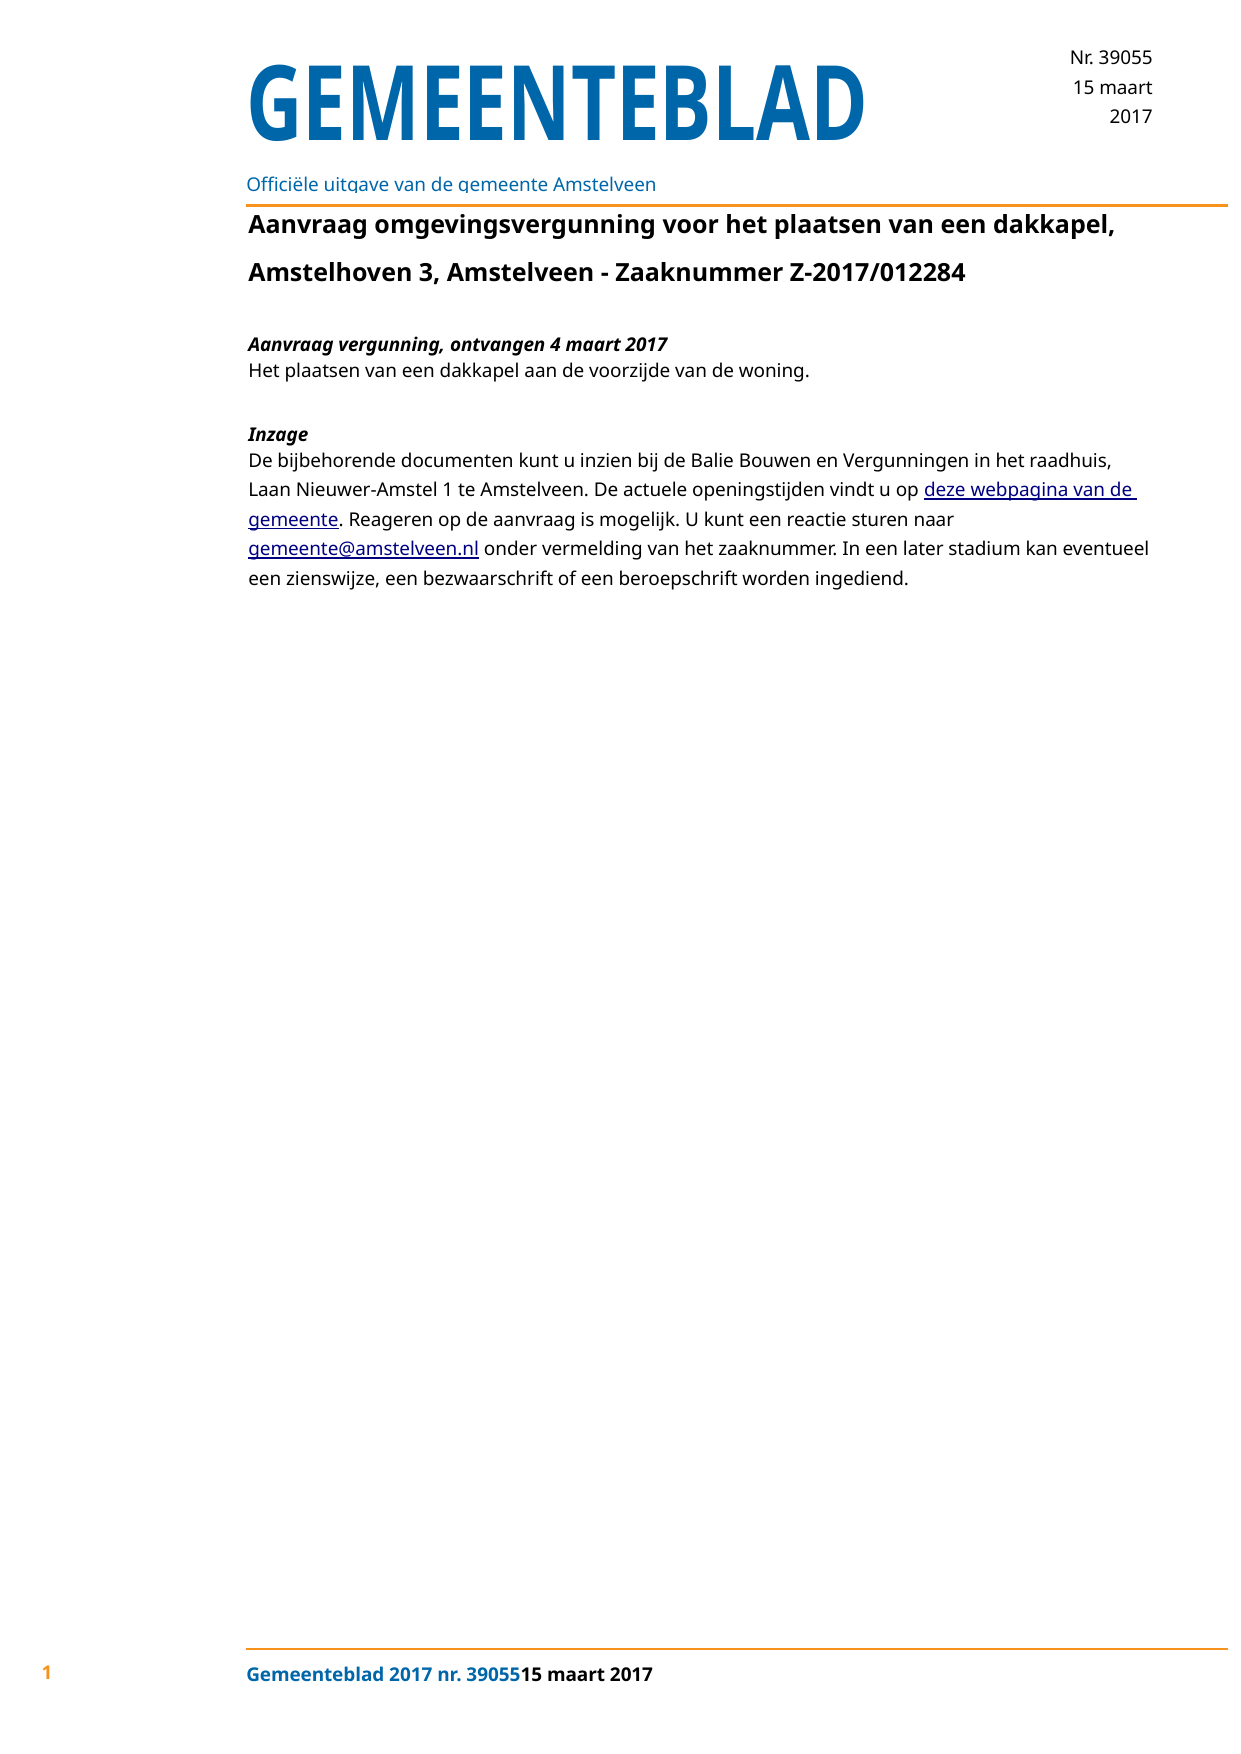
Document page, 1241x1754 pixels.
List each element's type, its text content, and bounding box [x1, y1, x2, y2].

text Aanvraag omgevingsvergunning voor het plaatsen van een dakkapel, Amstelhoven 3, Amstelveen - Zaaknummer Z-2017/012284 [248, 207, 1152, 288]
text Aanvraag vergunning, ontvangen 4 maart 2017 [248, 331, 1152, 357]
text Inzage [248, 421, 1152, 447]
text Het plaatsen van een dakkapel aan de voorzijde van de woning. [248, 357, 1152, 383]
picture [41, 47, 231, 172]
text De bijbehorende documenten kunt u inzien bij de Balie Bouwen en Vergunningen in het raadhuis, Laan Nieuwer-Amstel 1 te Amstelveen. De actuele openingstijden vindt u op deze webpagina van de gemeente. Reageren op de aanvraag is mogelijk. U kunt een reactie sturen naar gemeente@amstelveen.nl onder vermelding van het zaaknummer. In een later stadium kan eventueel een zienswijze, een bezwaarschrift of een beroepschrift worden ingediend. [248, 447, 1152, 591]
